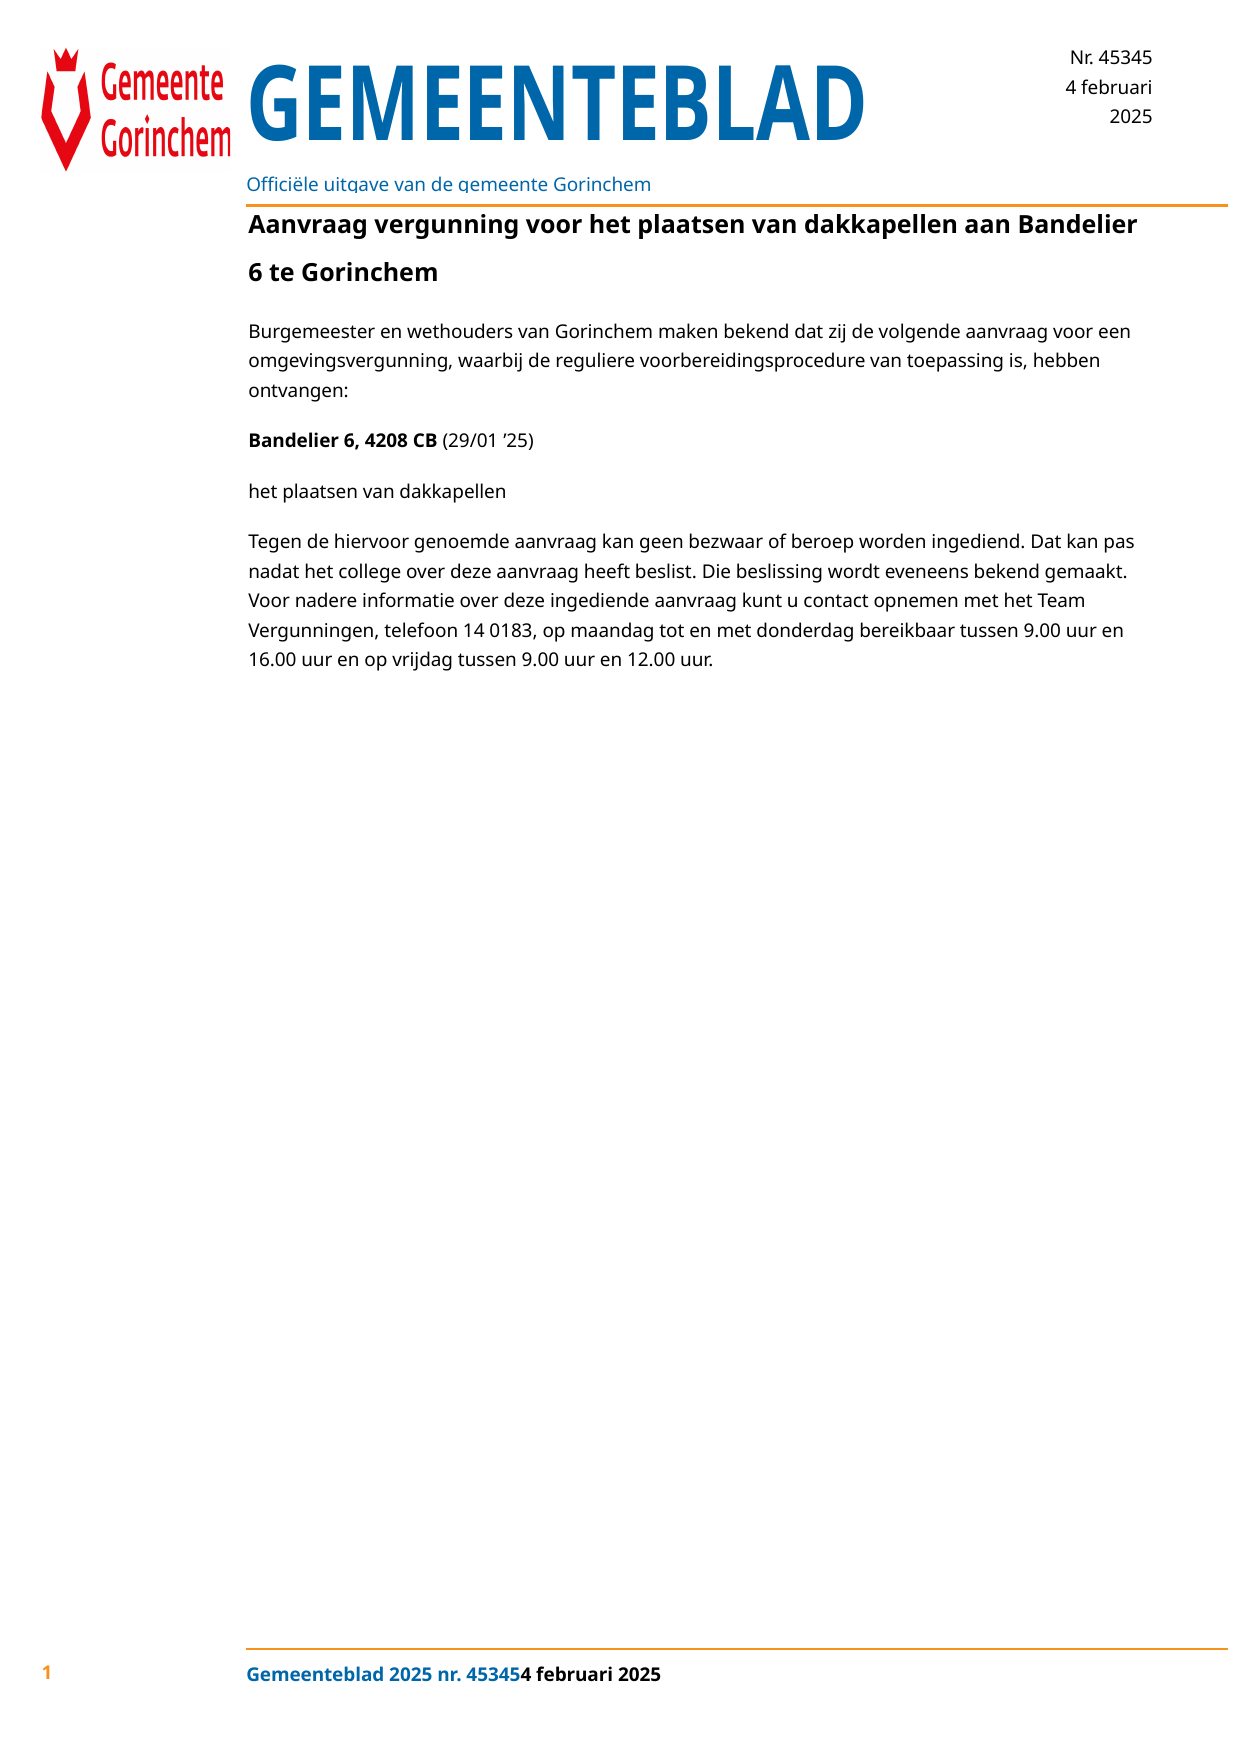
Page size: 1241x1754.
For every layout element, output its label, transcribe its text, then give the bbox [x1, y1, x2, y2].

text Burgemeester en wethouders van Gorinchem maken bekend dat zij de volgende aanvraag voor een omgevingsvergunning, waarbij de reguliere voorbereidingsprocedure van toepassing is, hebben ontvangen: [248, 318, 1152, 403]
text Bandelier 6, 4208 CB (29/01 ’25) [248, 427, 1152, 453]
picture [41, 47, 231, 172]
text Tegen de hiervoor genoemde aanvraag kan geen bezwaar of beroep worden ingediend. Dat kan pas nadat het college over deze aanvraag heeft beslist. Die beslissing wordt eveneens bekend gemaakt. Voor nadere informatie over deze ingediende aanvraag kunt u contact opnemen met het Team Vergunningen, telefoon 14 0183, op maandag tot en met donderdag bereikbaar tussen 9.00 uur en 16.00 uur en op vrijdag tussen 9.00 uur en 12.00 uur. [248, 528, 1152, 672]
text Aanvraag vergunning voor het plaatsen van dakkapellen aan Bandelier 6 te Gorinchem [248, 207, 1152, 288]
text het plaatsen van dakkapellen [248, 478, 1152, 504]
